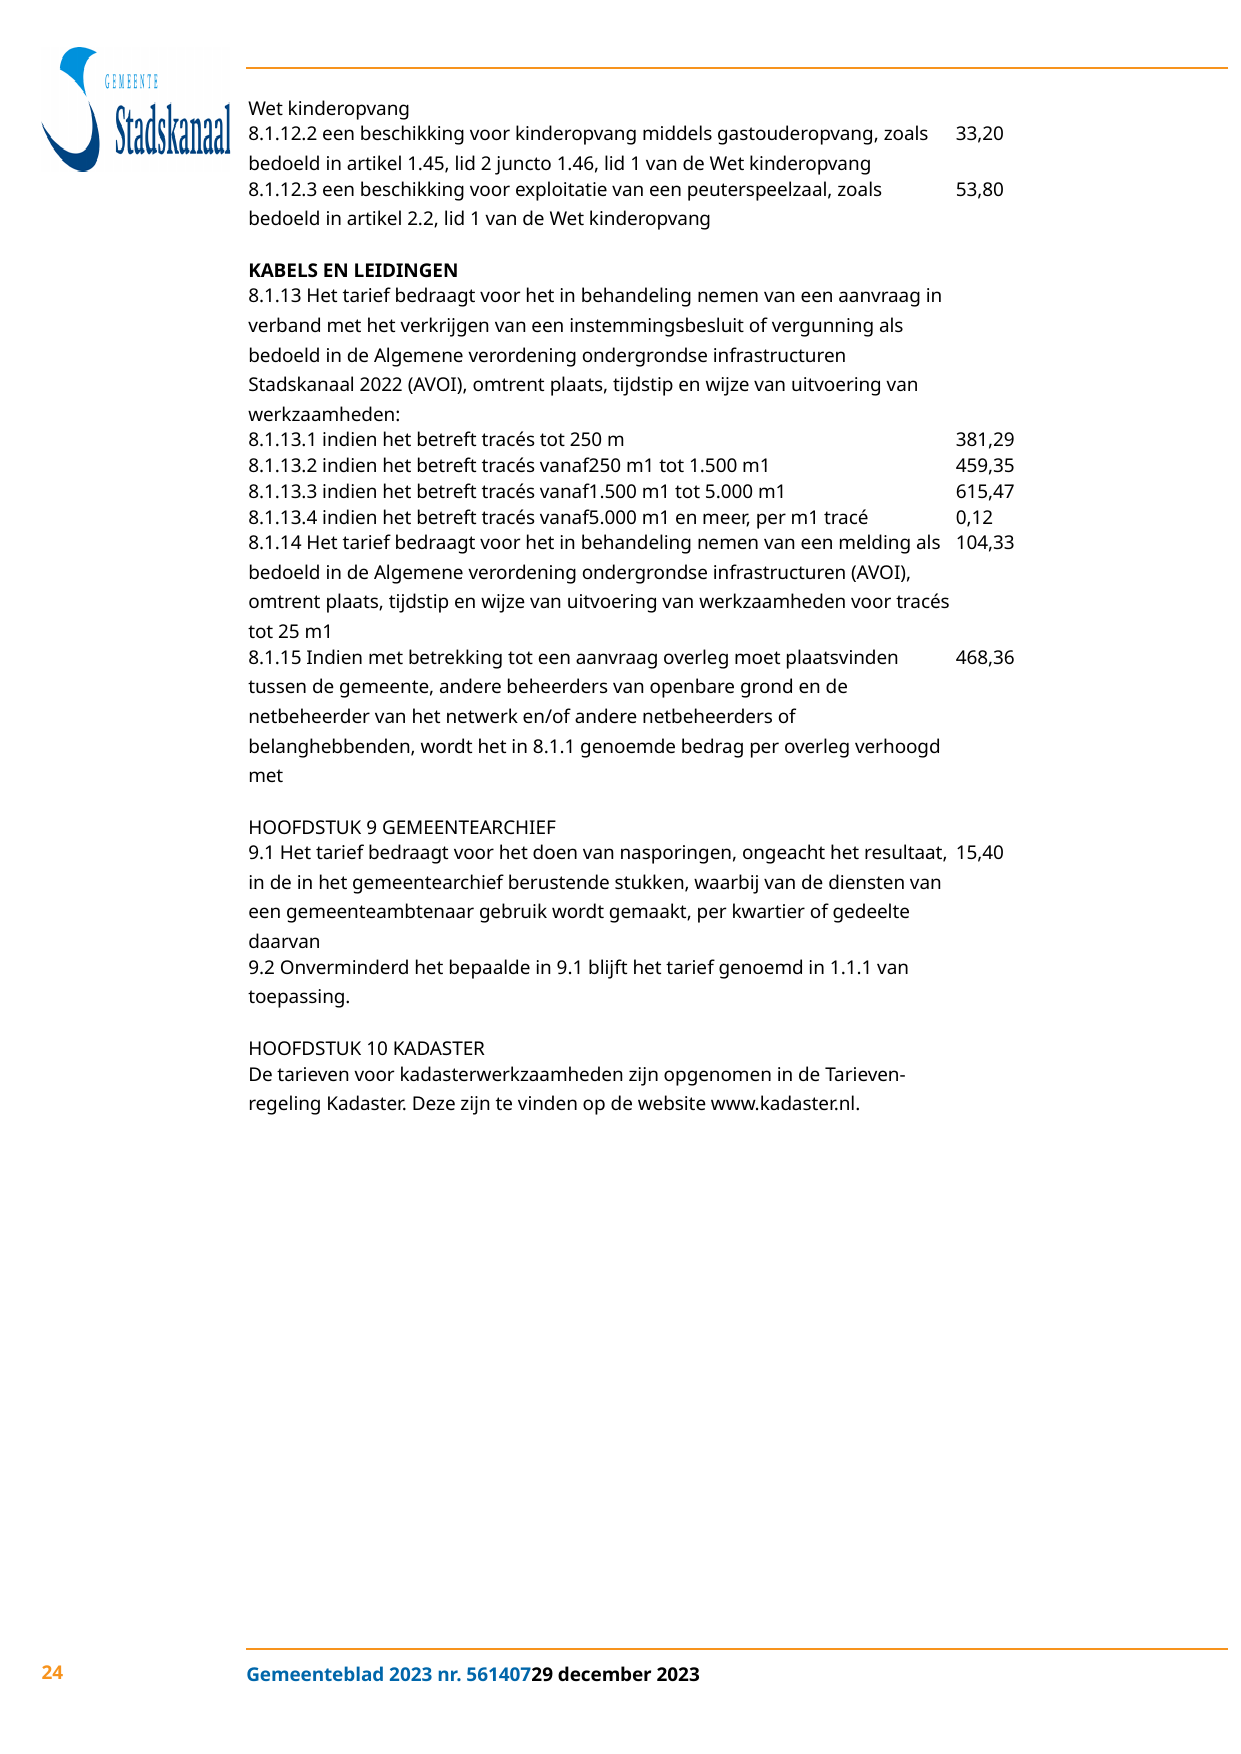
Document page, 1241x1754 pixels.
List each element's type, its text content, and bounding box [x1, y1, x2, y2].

table_cell 381,29 [956, 427, 1152, 452]
table_cell KABELS EN LEIDINGEN [248, 257, 956, 283]
table_cell [956, 1009, 1152, 1035]
table_cell [956, 954, 1152, 1009]
table_cell [248, 788, 956, 814]
table_cell 15,40 [956, 840, 1152, 954]
table_cell 33,20 [956, 121, 1152, 176]
table_cell [956, 231, 1152, 257]
table_cell [956, 257, 1152, 283]
table_cell 9.2 Onverminderd het bepaalde in 9.1 blijft het tarief genoemd in 1.1.1 van toepassing. [248, 954, 956, 1009]
table_cell [248, 1009, 956, 1035]
table_cell [956, 95, 1152, 121]
table_cell 8.1.15 Indien met betrekking tot een aanvraag overleg moet plaatsvinden tussen de gemeente, andere beheerders van openbare grond en de netbeheerder van het netwerk en/of andere netbeheerders of belanghebbenden, wordt het in 8.1.1 genoemde bedrag per overleg verhoogd met [248, 644, 956, 788]
table_cell [956, 283, 1152, 427]
table_cell [956, 814, 1152, 839]
table_cell 615,47 [956, 478, 1152, 504]
table_cell [956, 1035, 1152, 1061]
table_cell 8.1.13.3 indien het betreft tracés vanaf1.500 m1 tot 5.000 m1 [248, 478, 956, 504]
table_cell 0,12 [956, 504, 1152, 529]
table_cell 459,35 [956, 453, 1152, 478]
table_cell 8.1.13.2 indien het betreft tracés vanaf250 m1 tot 1.500 m1 [248, 453, 956, 478]
table_cell 8.1.13.4 indien het betreft tracés vanaf5.000 m1 en meer, per m1 tracé [248, 504, 956, 529]
table_cell 9.1 Het tarief bedraagt voor het doen van nasporingen, ongeacht het resultaat, in de in het gemeentearchief berustende stukken, waarbij van de diensten van een gemeenteambtenaar gebruik wordt gemaakt, per kwartier of gedeelte daarvan [248, 840, 956, 954]
table_cell 8.1.12.2 een beschikking voor kinderopvang middels gastouderopvang, zoals bedoeld in artikel 1.45, lid 2 juncto 1.46, lid 1 van de Wet kinderopvang [248, 121, 956, 176]
table_cell HOOFDSTUK 9 GEMEENTEARCHIEF [248, 814, 956, 839]
table_cell 53,80 [956, 176, 1152, 231]
table_cell [956, 1061, 1152, 1116]
table_cell [248, 231, 956, 257]
table_cell HOOFDSTUK 10 KADASTER [248, 1035, 956, 1061]
table_cell 8.1.13.1 indien het betreft tracés tot 250 m [248, 427, 956, 452]
table_cell 8.1.13 Het tarief bedraagt voor het in behandeling nemen van een aanvraag in verband met het verkrijgen van een instemmingsbesluit of vergunning als bedoeld in de Algemene verordening ondergrondse infrastructuren Stadskanaal 2022 (AVOI), omtrent plaats, tijdstip en wijze van uitvoering van werkzaamheden: [248, 283, 956, 427]
table_cell Wet kinderopvang [248, 95, 956, 121]
table_cell 8.1.14 Het tarief bedraagt voor het in behandeling nemen van een melding als bedoeld in de Algemene verordening ondergrondse infrastructuren (AVOI), omtrent plaats, tijdstip en wijze van uitvoering van werkzaamheden voor tracés tot 25 m1 [248, 530, 956, 644]
table_cell De tarieven voor kadasterwerkzaamheden zijn opgenomen in de Tarieven- regeling Kadaster. Deze zijn te vinden op de website www.kadaster.nl. [248, 1061, 956, 1116]
picture [41, 47, 231, 172]
table_cell 104,33 [956, 530, 1152, 644]
table_cell 8.1.12.3 een beschikking voor exploitatie van een peuterspeelzaal, zoals bedoeld in artikel 2.2, lid 1 van de Wet kinderopvang [248, 176, 956, 231]
table_cell [956, 788, 1152, 814]
table_cell 468,36 [956, 644, 1152, 788]
